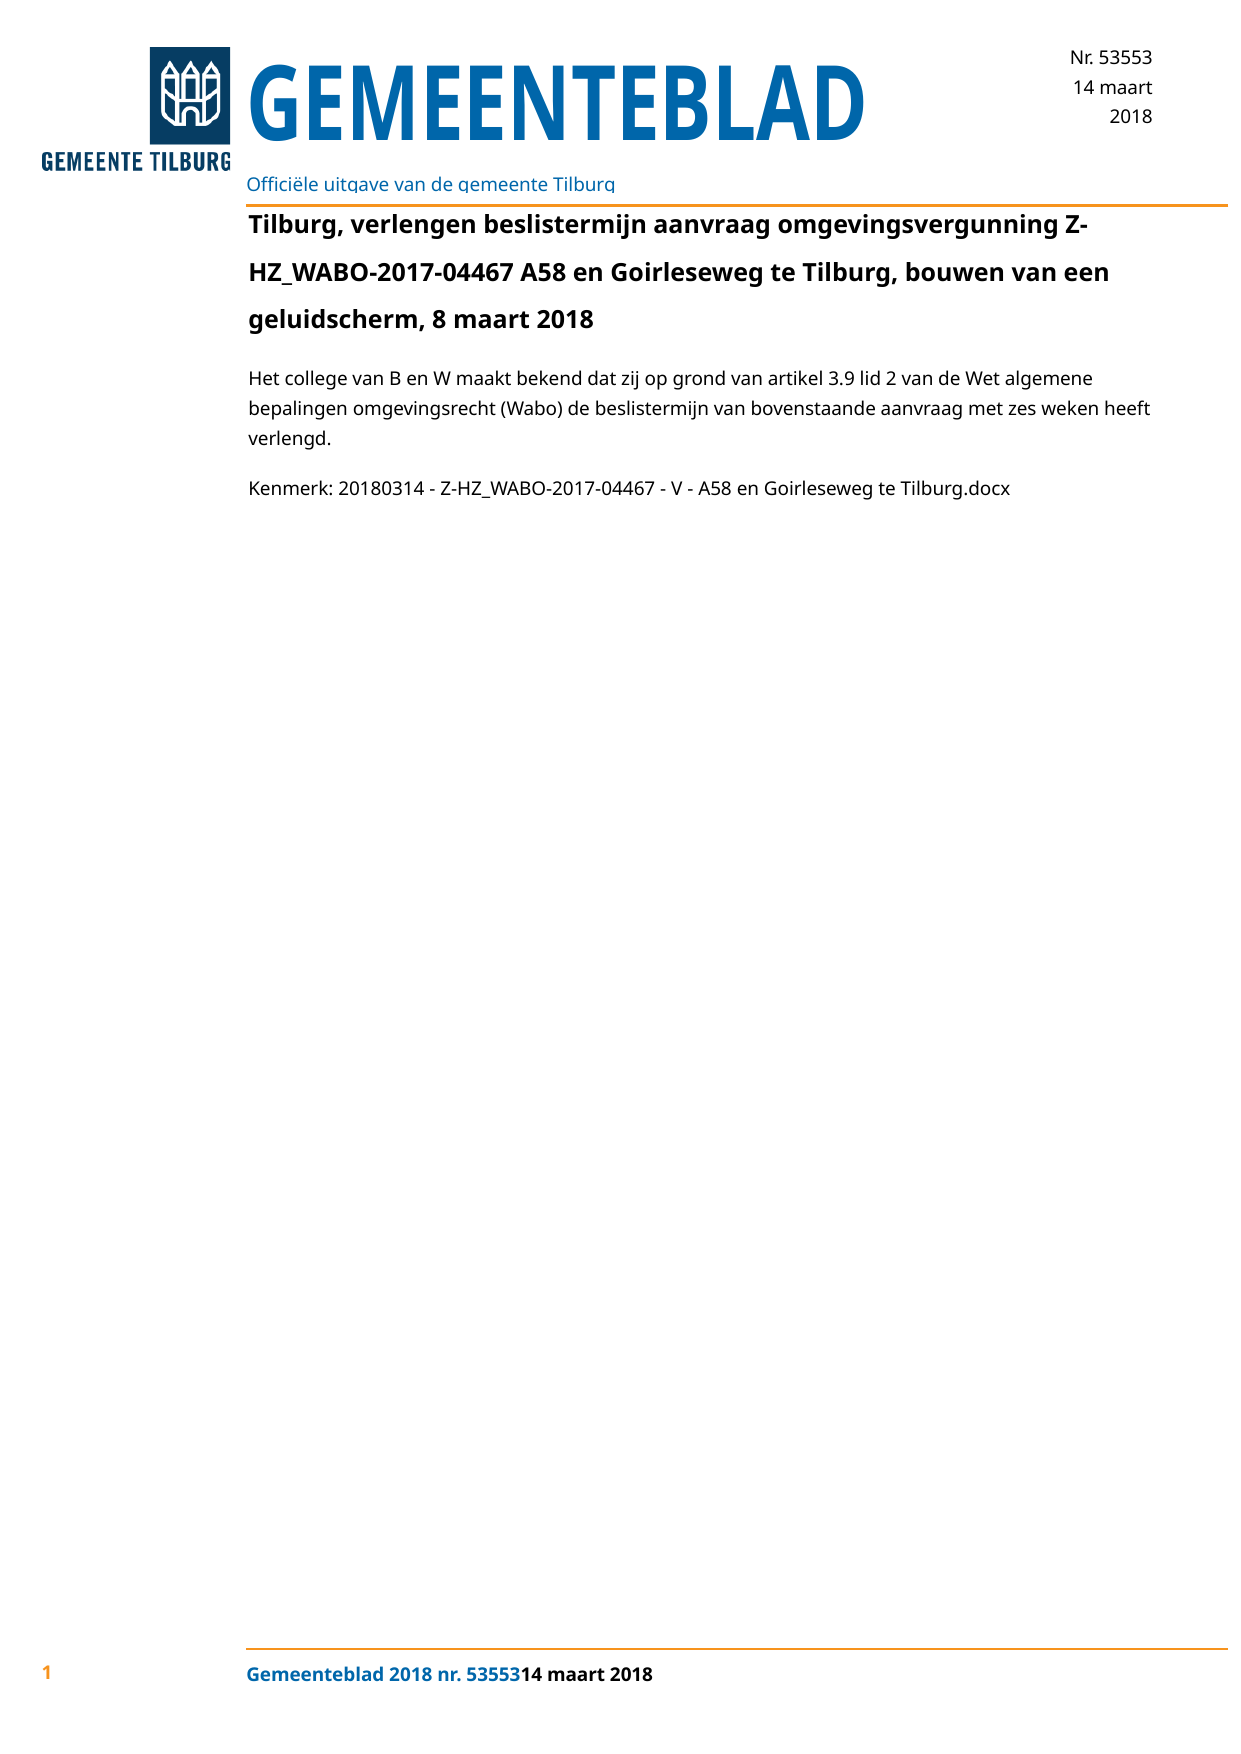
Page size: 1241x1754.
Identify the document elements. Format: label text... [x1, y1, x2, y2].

picture [41, 47, 231, 172]
text Tilburg, verlengen beslistermijn aanvraag omgevingsvergunning Z-HZ_WABO-2017-04467 A58 en Goirleseweg te Tilburg, bouwen van een geluidscherm, 8 maart 2018 [248, 207, 1152, 336]
text Kenmerk: 20180314 - Z-HZ_WABO-2017-04467 - V - A58 en Goirleseweg te Tilburg.docx [248, 475, 1152, 501]
text Het college van B en W maakt bekend dat zij op grond van artikel 3.9 lid 2 van de Wet algemene bepalingen omgevingsrecht (Wabo) de beslistermijn van bovenstaande aanvraag met zes weken heeft verlengd. [248, 366, 1152, 450]
